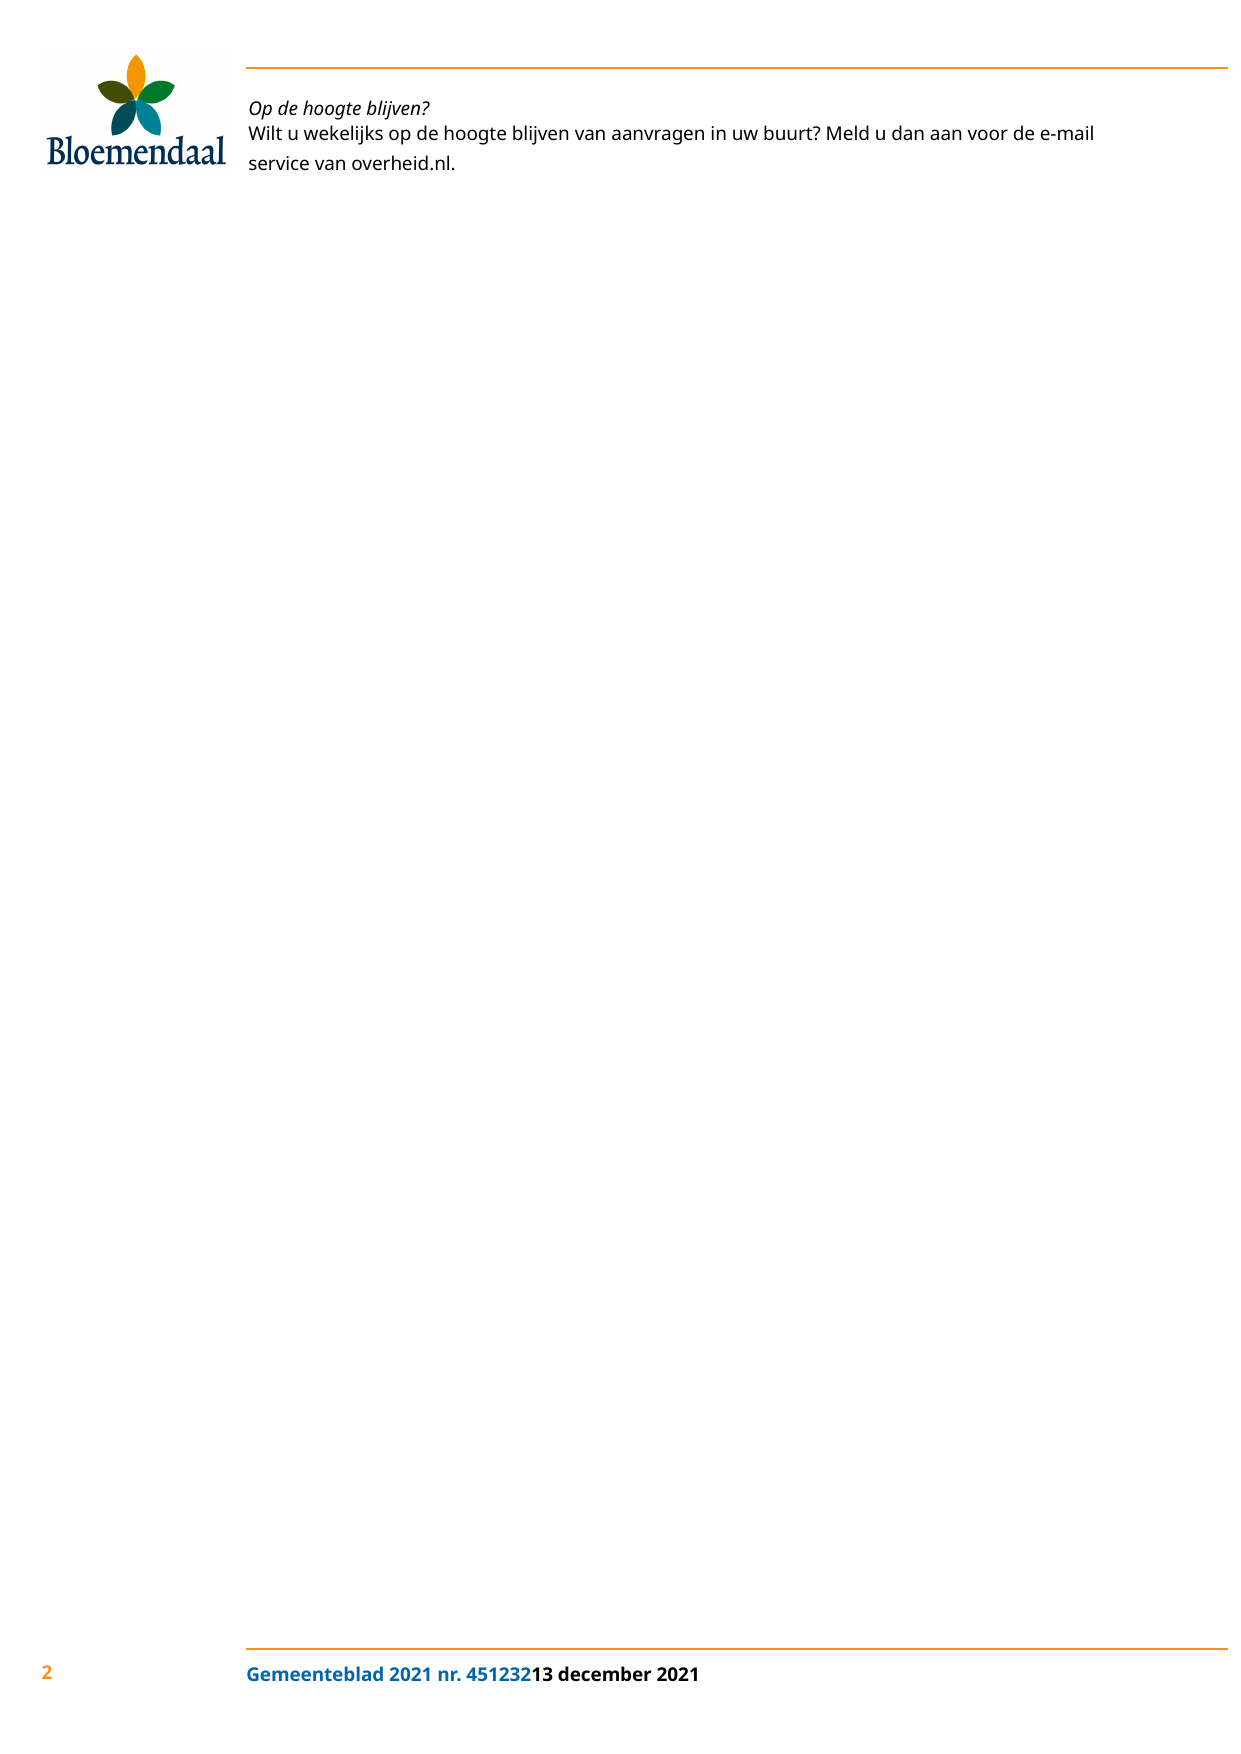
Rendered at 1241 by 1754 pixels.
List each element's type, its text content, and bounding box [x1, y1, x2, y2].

picture [41, 47, 231, 172]
text Wilt u wekelijks op de hoogte blijven van aanvragen in uw buurt? Meld u dan aan voor de e-mail service van overheid.nl. [248, 121, 1152, 176]
text Op de hoogte blijven? [248, 95, 1152, 121]
